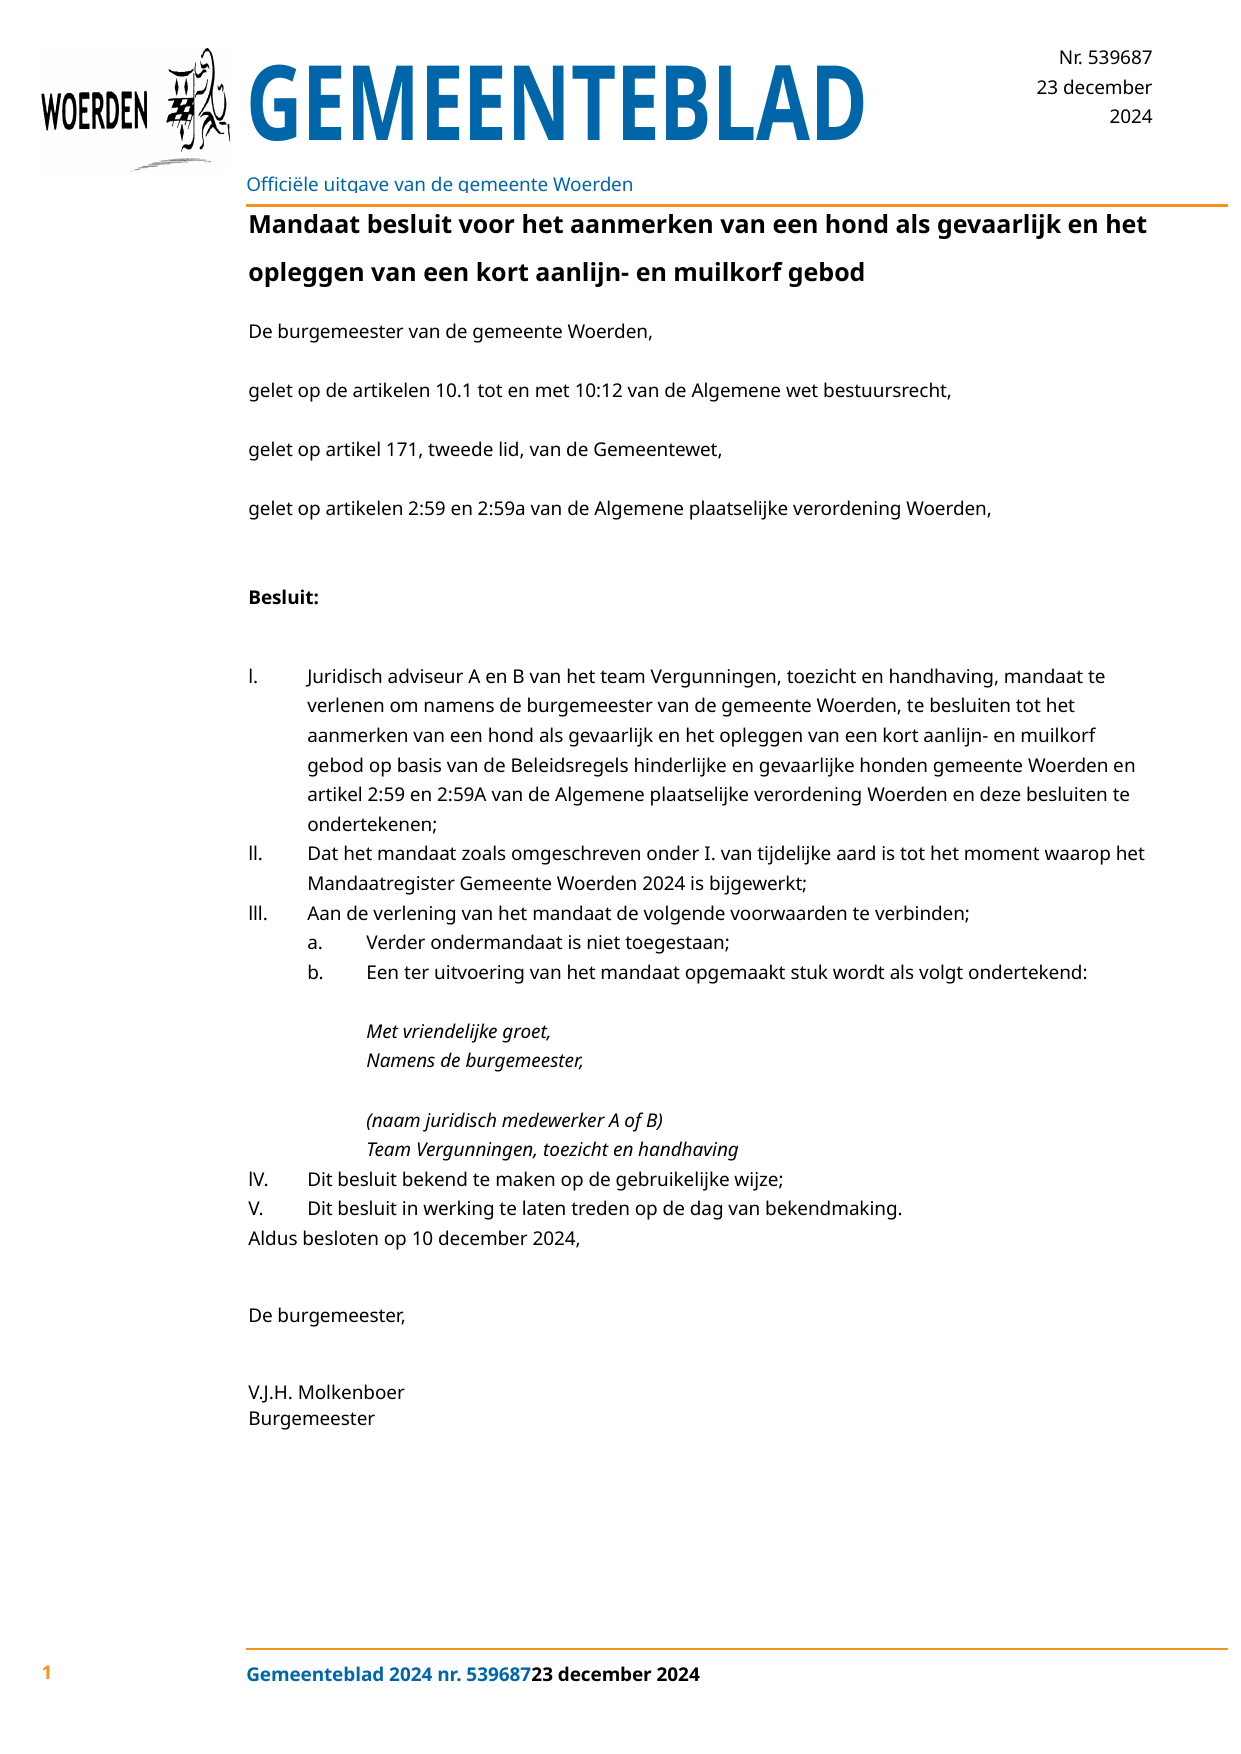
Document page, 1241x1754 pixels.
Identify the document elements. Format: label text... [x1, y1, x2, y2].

text gelet op artikelen 2:59 en 2:59a van de Algemene plaatselijke verordening Woerden, [248, 495, 1152, 521]
list Dit besluit bekend te maken op de gebruikelijke wijze; [248, 1166, 1152, 1192]
list Dat het mandaat zoals omgeschreven onder I. van tijdelijke aard is tot het moment waarop het Mandaatregister Gemeente Woerden 2024 is bijgewerkt; [248, 841, 1152, 896]
list Juridisch adviseur A en B van het team Vergunningen, toezicht en handhaving, mandaat te verlenen om namens de burgemeester van de gemeente Woerden, te besluiten tot het aanmerken van een hond als gevaarlijk en het opleggen van een kort aanlijn- en muilkorf gebod op basis van de Beleidsregels hinderlijke en gevaarlijke honden gemeente Woerden en artikel 2:59 en 2:59A van de Algemene plaatselijke verordening Woerden en deze besluiten te ondertekenen; [248, 663, 1152, 837]
text Mandaat besluit voor het aanmerken van een hond als gevaarlijk en het opleggen van een kort aanlijn- en muilkorf gebod [248, 207, 1152, 288]
text gelet op artikel 171, tweede lid, van de Gemeentewet, [248, 436, 1152, 462]
list Met vriendelijke groet, [307, 1018, 1152, 1044]
text Besluit: [248, 584, 1152, 610]
text Burgemeester [248, 1405, 1152, 1431]
picture [41, 47, 231, 172]
list Namens de burgemeester, [307, 1048, 1152, 1073]
text De burgemeester, [248, 1302, 1152, 1328]
list Verder ondermandaat is niet toegestaan; [307, 929, 1152, 955]
list Aan de verlening van het mandaat de volgende voorwaarden te verbinden; [248, 900, 1152, 925]
list (naam juridisch medewerker A of B) [307, 1107, 1152, 1132]
list Dit besluit in werking te laten treden op de dag van bekendmaking. [248, 1196, 1152, 1221]
text Aldus besloten op 10 december 2024, [248, 1225, 1152, 1251]
text V.J.H. Molkenboer [248, 1379, 1152, 1405]
text De burgemeester van de gemeente Woerden, [248, 318, 1152, 344]
text gelet op de artikelen 10.1 tot en met 10:12 van de Algemene wet bestuursrecht, [248, 377, 1152, 403]
list Team Vergunningen, toezicht en handhaving [307, 1136, 1152, 1162]
list Een ter uitvoering van het mandaat opgemaakt stuk wordt als volgt ondertekend: [307, 959, 1152, 984]
